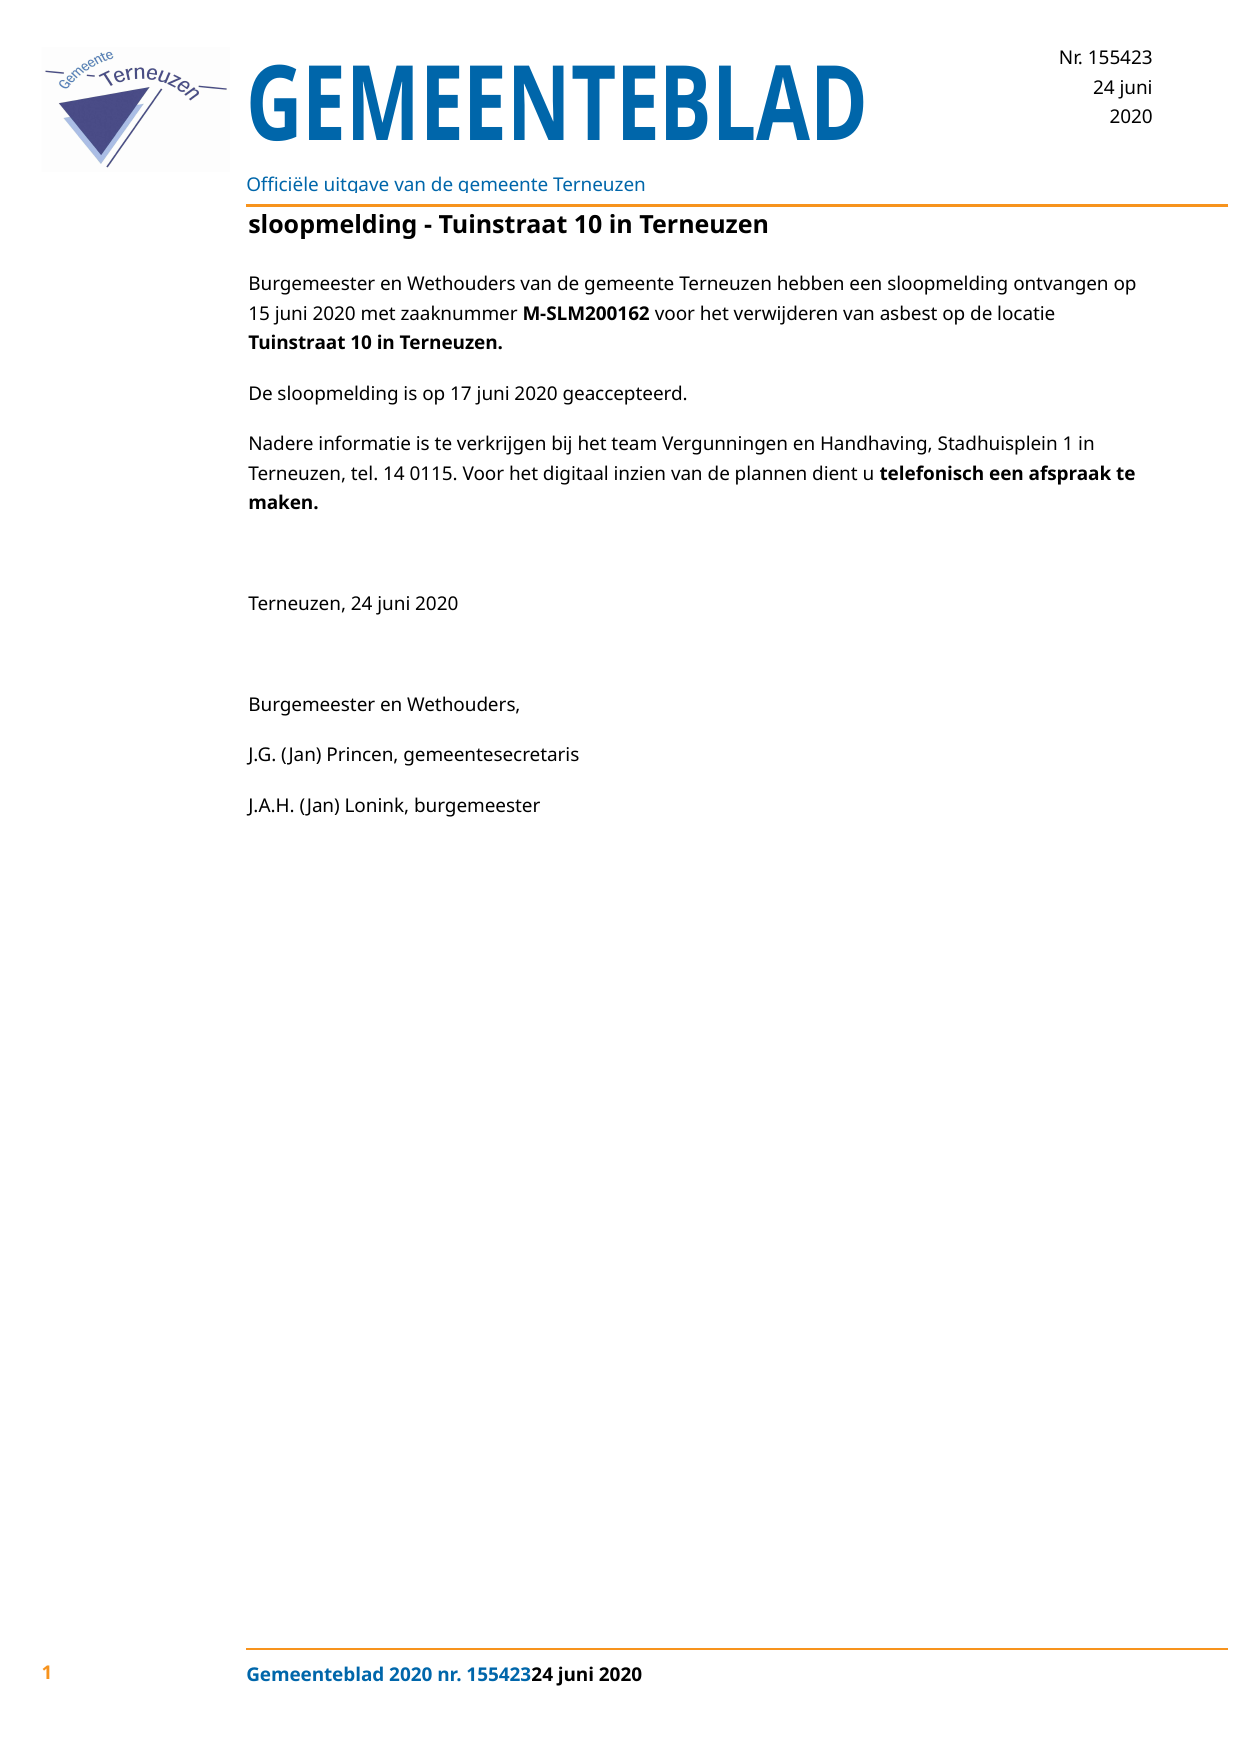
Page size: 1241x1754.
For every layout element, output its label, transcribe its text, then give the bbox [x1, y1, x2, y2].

text Burgemeester en Wethouders van de gemeente Terneuzen hebben een sloopmelding ontvangen op 15 juni 2020 met zaaknummer M-SLM200162 voor het verwijderen van asbest op de locatie Tuinstraat 10 in Terneuzen. [248, 270, 1152, 355]
text Nadere informatie is te verkrijgen bij het team Vergunningen en Handhaving, Stadhuisplein 1 in Terneuzen, tel. 14 0115. Voor het digitaal inzien van de plannen dient u telefonisch een afspraak te maken. [248, 430, 1152, 515]
text De sloopmelding is op 17 juni 2020 geaccepteerd. [248, 380, 1152, 406]
text Burgemeester en Wethouders, [248, 691, 1152, 717]
text Terneuzen, 24 juni 2020 [248, 590, 1152, 616]
text J.G. (Jan) Princen, gemeentesecretaris [248, 742, 1152, 767]
text J.A.H. (Jan) Lonink, burgemeester [248, 792, 1152, 818]
text sloopmelding - Tuinstraat 10 in Terneuzen [248, 207, 1152, 241]
picture [41, 47, 231, 172]
